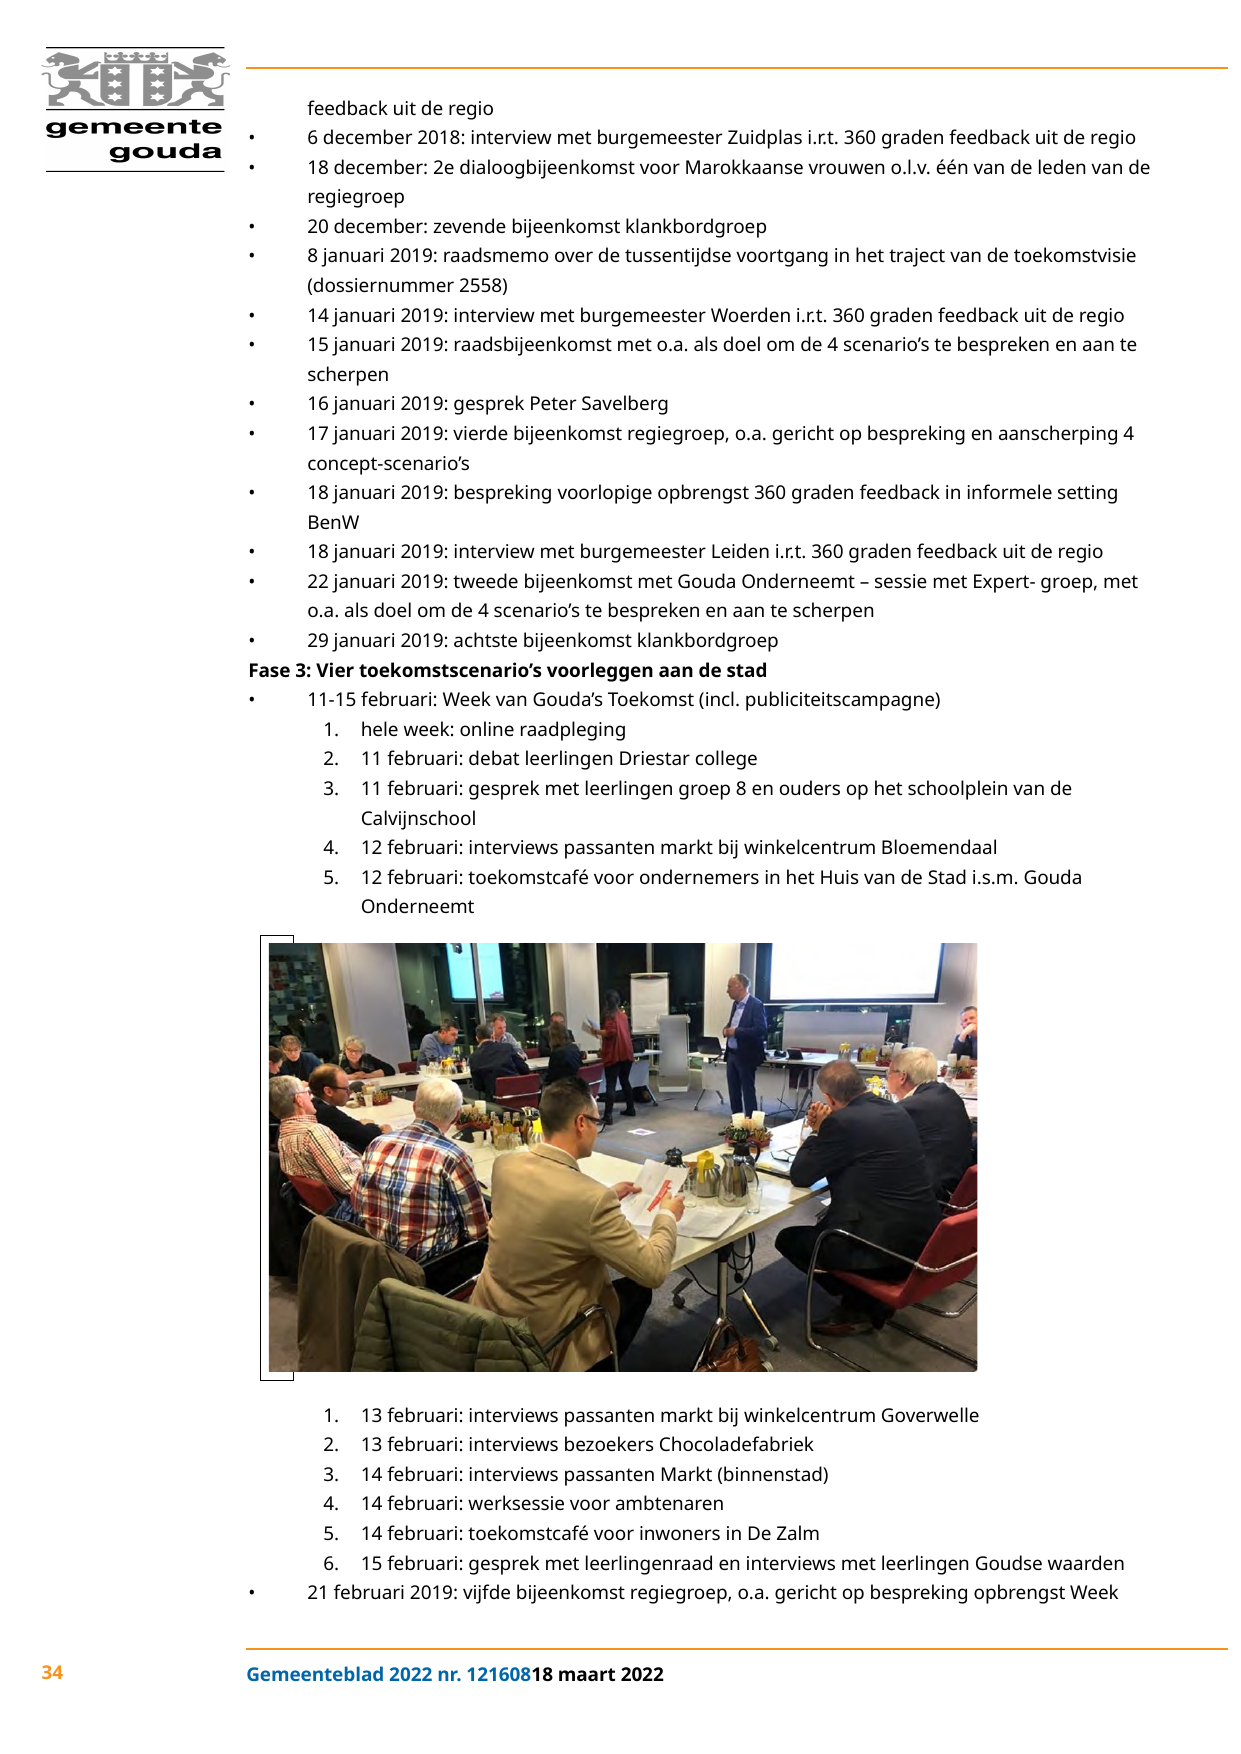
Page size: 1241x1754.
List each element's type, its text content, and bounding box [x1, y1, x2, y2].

list 13 februari: interviews passanten markt bij winkelcentrum Goverwelle [323, 1402, 1152, 1428]
picture [41, 47, 231, 172]
list 18 januari 2019: interview met burgemeester Leiden i.r.t. 360 graden feedback uit de regio [248, 538, 1152, 564]
list 14 februari: werksessie voor ambtenaren [323, 1491, 1152, 1516]
text Fase 3: Vier toekomstscenario’s voorleggen aan de stad [248, 657, 1152, 683]
list hele week: online raadpleging [323, 716, 1152, 742]
list 17 januari 2019: vierde bijeenkomst regiegroep, o.a. gericht op bespreking en aanscherping 4 concept-scenario’s [248, 420, 1152, 476]
list 6 december 2018: interview met burgemeester Zuidplas i.r.t. 360 graden feedback uit de regio [248, 124, 1152, 150]
list 8 januari 2019: raadsmemo over de tussentijdse voortgang in het traject van de toekomstvisie (dossiernummer 2558) [248, 243, 1152, 298]
list 11 februari: debat leerlingen Driestar college [323, 746, 1152, 771]
list 16 januari 2019: gesprek Peter Savelberg [248, 391, 1152, 416]
list 22 januari 2019: tweede bijeenkomst met Gouda Onderneemt – sessie met Expert- groep, met o.a. als doel om de 4 scenario’s te bespreken en aan te scherpen [248, 568, 1152, 623]
list 11-15 februari: Week van Gouda’s Toekomst (incl. publiciteitscampagne) [248, 686, 1152, 712]
list 15 januari 2019: raadsbijeenkomst met o.a. als doel om de 4 scenario’s te bespreken en aan te scherpen [248, 331, 1152, 387]
list 12 februari: toekomstcafé voor ondernemers in het Huis van de Stad i.s.m. Gouda Onderneemt [323, 864, 1152, 919]
list 15 februari: gesprek met leerlingenraad en interviews met leerlingen Goudse waarden [323, 1550, 1152, 1576]
list 29 januari 2019: achtste bijeenkomst klankbordgroep [248, 627, 1152, 653]
list 18 januari 2019: bespreking voorlopige opbrengst 360 graden feedback in informele setting BenW [248, 479, 1152, 535]
list 20 december: zevende bijeenkomst klankbordgroep [248, 213, 1152, 239]
picture [268, 943, 978, 1372]
list 14 januari 2019: interview met burgemeester Woerden i.r.t. 360 graden feedback uit de regio [248, 302, 1152, 328]
list 18 december: 2e dialoogbijeenkomst voor Marokkaanse vrouwen o.l.v. één van de leden van de regiegroep [248, 154, 1152, 209]
list 13 februari: interviews bezoekers Chocoladefabriek [323, 1431, 1152, 1457]
list 14 februari: interviews passanten Markt (binnenstad) [323, 1461, 1152, 1487]
list 21 februari 2019: vijfde bijeenkomst regiegroep, o.a. gericht op bespreking opbrengst Week [248, 1579, 1152, 1605]
list 12 februari: interviews passanten markt bij winkelcentrum Bloemendaal [323, 834, 1152, 860]
list feedback uit de regio [248, 95, 1152, 121]
list 11 februari: gesprek met leerlingen groep 8 en ouders op het schoolplein van de Calvijnschool [323, 775, 1152, 831]
list 14 februari: toekomstcafé voor inwoners in De Zalm [323, 1520, 1152, 1546]
